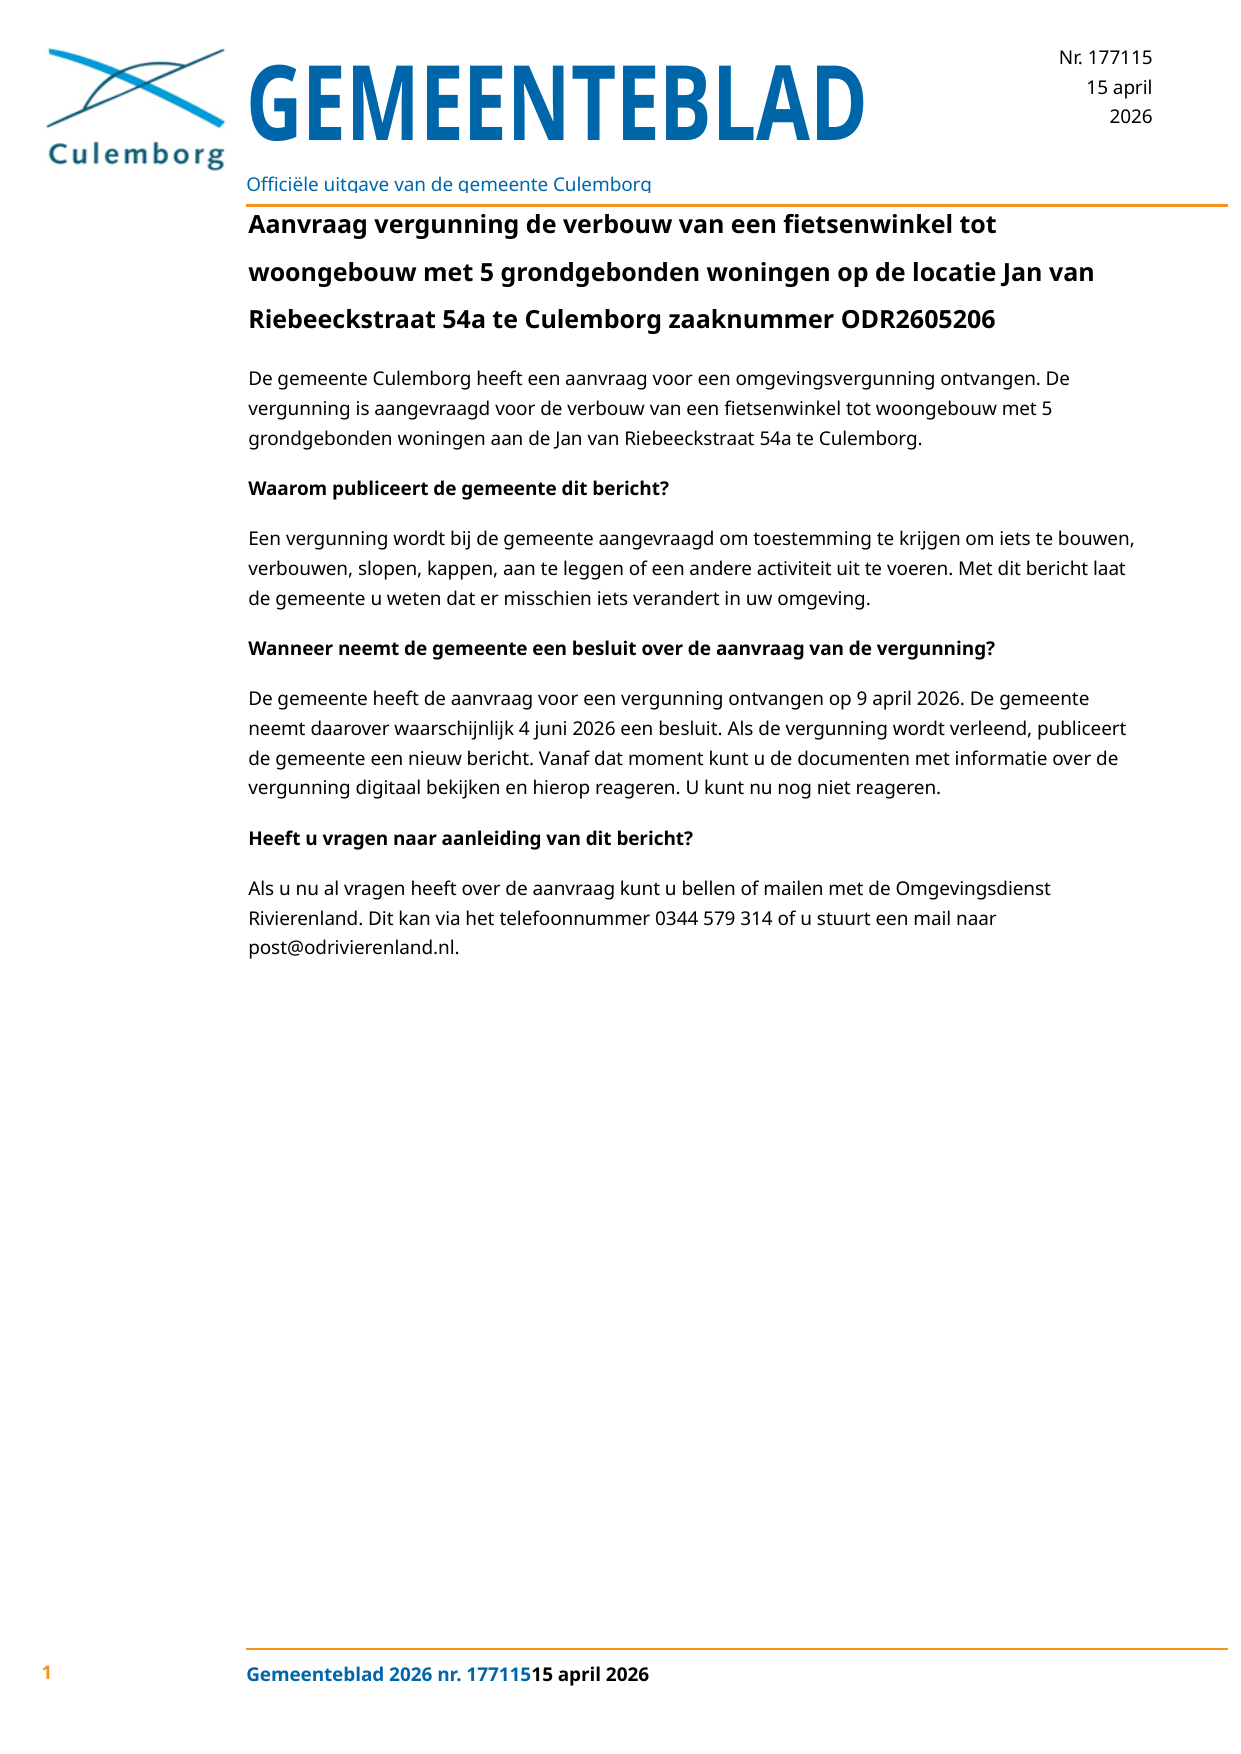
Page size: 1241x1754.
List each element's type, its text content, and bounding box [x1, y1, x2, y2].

text Aanvraag vergunning de verbouw van een fietsenwinkel tot woongebouw met 5 grondgebonden woningen op de locatie Jan van Riebeeckstraat 54a te Culemborg zaaknummer ODR2605206 [248, 207, 1152, 336]
text De gemeente heeft de aanvraag voor een vergunning ontvangen op 9 april 2026. De gemeente neemt daarover waarschijnlijk 4 juni 2026 een besluit. Als de vergunning wordt verleend, publiceert de gemeente een nieuw bericht. Vanaf dat moment kunt u de documenten met informatie over de vergunning digitaal bekijken en hierop reageren. U kunt nu nog niet reageren. [248, 686, 1152, 800]
text De gemeente Culemborg heeft een aanvraag voor een omgevingsvergunning ontvangen. De vergunning is aangevraagd voor de verbouw van een fietsenwinkel tot woongebouw met 5 grondgebonden woningen aan de Jan van Riebeeckstraat 54a te Culemborg. [248, 366, 1152, 450]
text Heeft u vragen naar aanleiding van dit bericht? [248, 825, 1152, 850]
picture [41, 47, 231, 172]
text Waarom publiceert de gemeente dit bericht? [248, 475, 1152, 501]
text Als u nu al vragen heeft over de aanvraag kunt u bellen of mailen met de Omgevingsdienst Rivierenland. Dit kan via het telefoonnummer 0344 579 314 of u stuurt een mail naar post@odrivierenland.nl. [248, 875, 1152, 960]
text Wanneer neemt de gemeente een besluit over de aanvraag van de vergunning? [248, 635, 1152, 661]
text Een vergunning wordt bij de gemeente aangevraagd om toestemming te krijgen om iets te bouwen, verbouwen, slopen, kappen, aan te leggen of een andere activiteit uit te voeren. Met dit bericht laat de gemeente u weten dat er misschien iets verandert in uw omgeving. [248, 526, 1152, 610]
